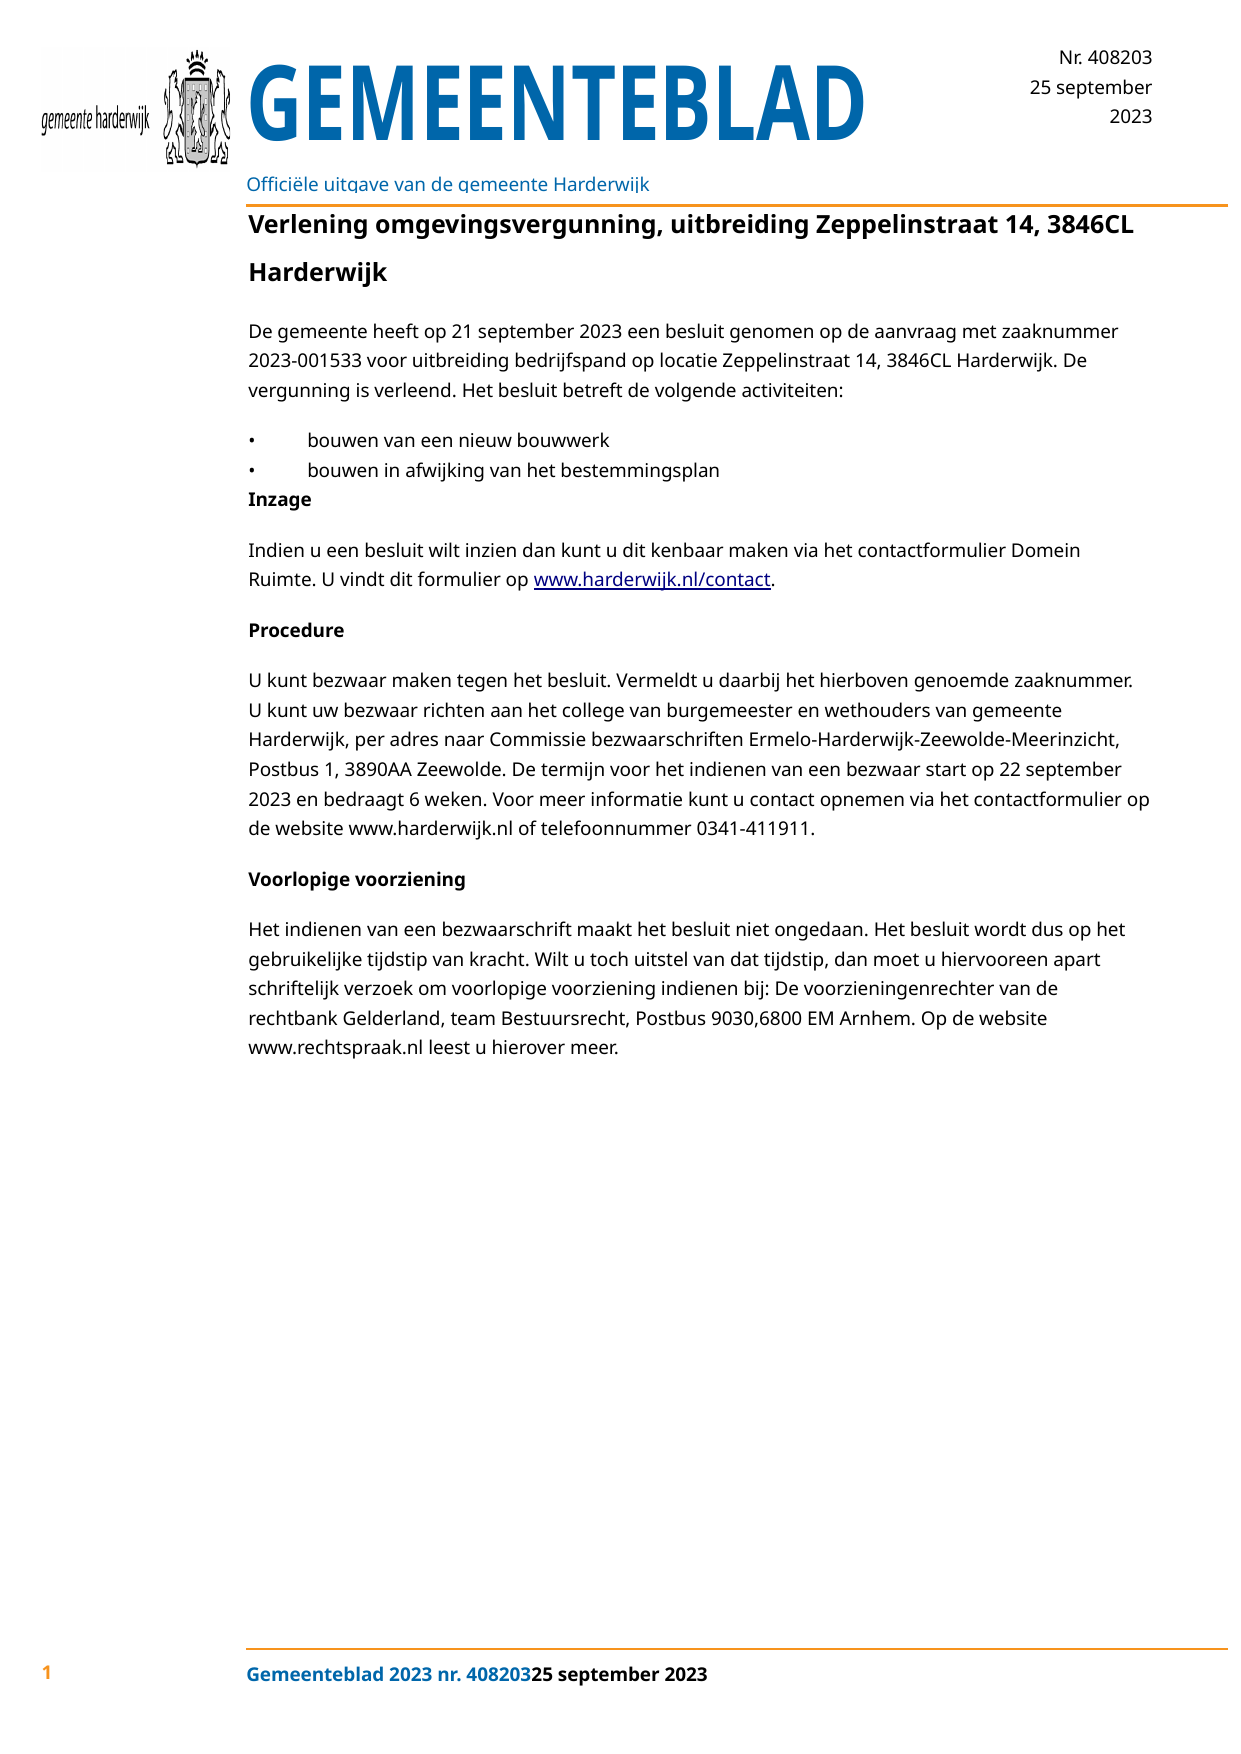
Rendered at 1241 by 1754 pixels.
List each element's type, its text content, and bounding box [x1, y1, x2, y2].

list bouwen in afwijking van het bestemmingsplan [248, 457, 1152, 483]
text De gemeente heeft op 21 september 2023 een besluit genomen op de aanvraag met zaaknummer 2023-001533 voor uitbreiding bedrijfspand op locatie Zeppelinstraat 14, 3846CL Harderwijk. De vergunning is verleend. Het besluit betreft de volgende activiteiten: [248, 318, 1152, 403]
text Indien u een besluit wilt inzien dan kunt u dit kenbaar maken via het contactformulier Domein Ruimte. U vindt dit formulier op www.harderwijk.nl/contact. [248, 537, 1152, 592]
list bouwen van een nieuw bouwwerk [248, 427, 1152, 453]
picture [41, 47, 231, 172]
text Inzage [248, 487, 1152, 512]
text Verlening omgevingsvergunning, uitbreiding Zeppelinstraat 14, 3846CL Harderwijk [248, 207, 1152, 288]
text U kunt bezwaar maken tegen het besluit. Vermeldt u daarbij het hierboven genoemde zaaknummer. U kunt uw bezwaar richten aan het college van burgemeester en wethouders van gemeente Harderwijk, per adres naar Commissie bezwaarschriften Ermelo-Harderwijk-Zeewolde-Meerinzicht, Postbus 1, 3890AA Zeewolde. De termijn voor het indienen van een bezwaar start op 22 september 2023 en bedraagt 6 weken. Voor meer informatie kunt u contact opnemen via het contactformulier op de website www.harderwijk.nl of telefoonnummer 0341-411911. [248, 667, 1152, 841]
text Het indienen van een bezwaarschrift maakt het besluit niet ongedaan. Het besluit wordt dus op het gebruikelijke tijdstip van kracht. Wilt u toch uitstel van dat tijdstip, dan moet u hiervooreen apart schriftelijk verzoek om voorlopige voorziening indienen bij: De voorzieningenrechter van de rechtbank Gelderland, team Bestuursrecht, Postbus 9030,6800 EM Arnhem. Op de website www.rechtspraak.nl leest u hierover meer. [248, 916, 1152, 1060]
text Procedure [248, 617, 1152, 643]
text Voorlopige voorziening [248, 866, 1152, 892]
